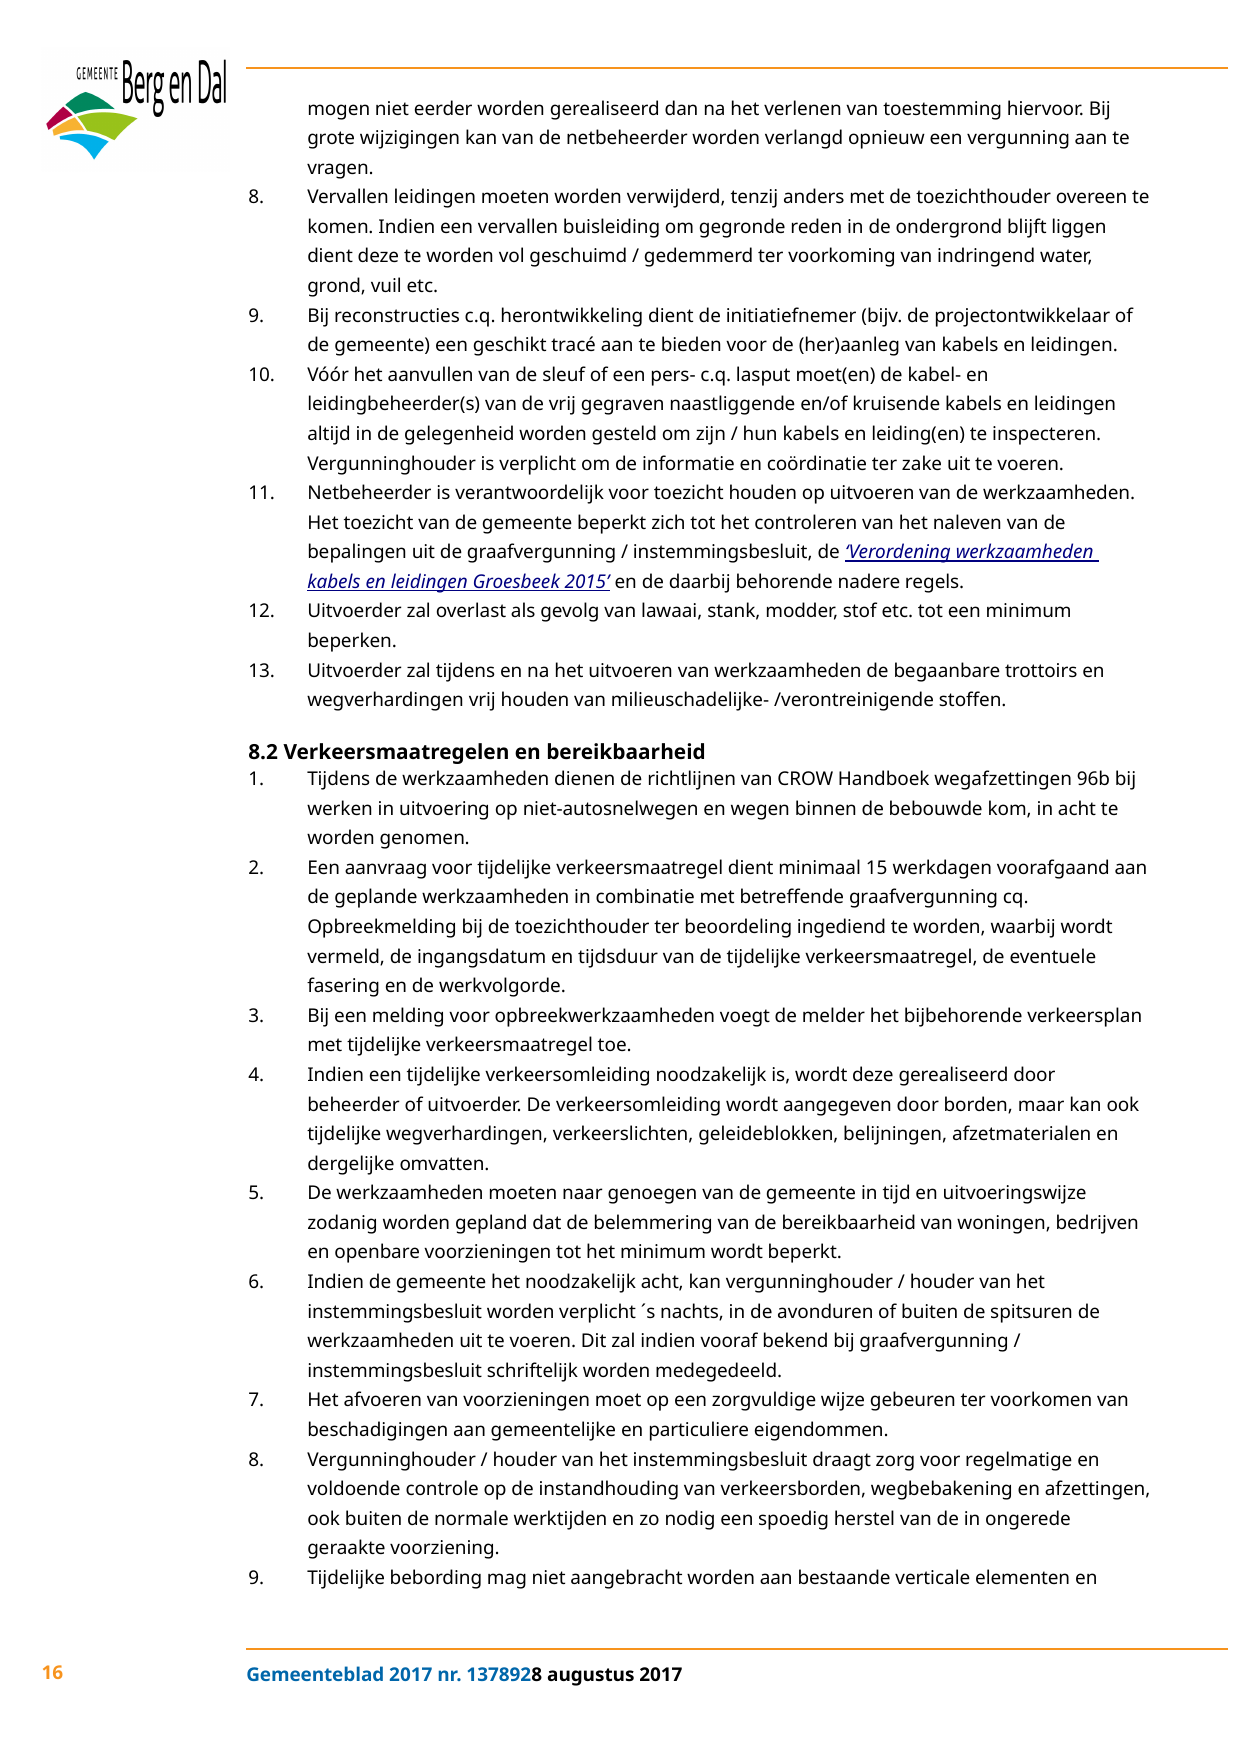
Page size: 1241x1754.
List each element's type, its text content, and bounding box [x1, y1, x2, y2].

list Indien een tijdelijke verkeersomleiding noodzakelijk is, wordt deze gerealiseerd door beheerder of uitvoerder. De verkeersomleiding wordt aangegeven door borden, maar kan ook tijdelijke wegverhardingen, verkeerslichten, geleideblokken, belijningen, afzetmaterialen en dergelijke omvatten. [248, 1061, 1152, 1176]
list Vergunninghouder / houder van het instemmingsbesluit draagt zorg voor regelmatige en voldoende controle op de instandhouding van verkeersborden, wegbebakening en afzettingen, ook buiten de normale werktijden en zo nodig een spoedig herstel van de in ongerede geraakte voorziening. [248, 1446, 1152, 1560]
list Een aanvraag voor tijdelijke verkeersmaatregel dient minimaal 15 werkdagen voorafgaand aan de geplande werkzaamheden in combinatie met betreffende graafvergunning cq. Opbreekmelding bij de toezichthouder ter beoordeling ingediend te worden, waarbij wordt vermeld, de ingangsdatum en tijdsduur van de tijdelijke verkeersmaatregel, de eventuele fasering en de werkvolgorde. [248, 854, 1152, 998]
list Vervallen leidingen moeten worden verwijderd, tenzij anders met de toezichthouder overeen te komen. Indien een vervallen buisleiding om gegronde reden in de ondergrond blijft liggen dient deze te worden vol geschuimd / gedemmerd ter voorkoming van indringend water, grond, vuil etc. [248, 183, 1152, 298]
list Netbeheerder is verantwoordelijk voor toezicht houden op uitvoeren van de werkzaamheden. Het toezicht van de gemeente beperkt zich tot het controleren van het naleven van de bepalingen uit de graafvergunning / instemmingsbesluit, de ‘Verordening werkzaamheden kabels en leidingen Groesbeek 2015’ en de daarbij behorende nadere regels. [248, 479, 1152, 594]
list Bij een melding voor opbreekwerkzaamheden voegt de melder het bijbehorende verkeersplan met tijdelijke verkeersmaatregel toe. [248, 1002, 1152, 1057]
list Uitvoerder zal tijdens en na het uitvoeren van werkzaamheden de begaanbare trottoirs en wegverhardingen vrij houden van milieuschadelijke- /verontreinigende stoffen. [248, 657, 1152, 712]
list Tijdelijke bebording mag niet aangebracht worden aan bestaande verticale elementen en [248, 1564, 1152, 1590]
list Vóór het aanvullen van de sleuf of een pers- c.q. lasput moet(en) de kabel- en leidingbeheerder(s) van de vrij gegraven naastliggende en/of kruisende kabels en leidingen altijd in de gelegenheid worden gesteld om zijn / hun kabels en leiding(en) te inspecteren. Vergunninghouder is verplicht om de informatie en coördinatie ter zake uit te voeren. [248, 361, 1152, 476]
list Het afvoeren van voorzieningen moet op een zorgvuldige wijze gebeuren ter voorkomen van beschadigingen aan gemeentelijke en particuliere eigendommen. [248, 1387, 1152, 1442]
picture [41, 47, 231, 172]
list Uitvoerder zal overlast als gevolg van lawaai, stank, modder, stof etc. tot een minimum beperken. [248, 598, 1152, 653]
list Tijdens de werkzaamheden dienen de richtlijnen van CROW Handboek wegafzettingen 96b bij werken in uitvoering op niet-autosnelwegen en wegen binnen de bebouwde kom, in acht te worden genomen. [248, 765, 1152, 850]
list De werkzaamheden moeten naar genoegen van de gemeente in tijd en uitvoeringswijze zodanig worden gepland dat de belemmering van de bereikbaarheid van woningen, bedrijven en openbare voorzieningen tot het minimum wordt beperkt. [248, 1179, 1152, 1264]
list mogen niet eerder worden gerealiseerd dan na het verlenen van toestemming hiervoor. Bij grote wijzigingen kan van de netbeheerder worden verlangd opnieuw een vergunning aan te vragen. [248, 95, 1152, 180]
text 8.2 Verkeersmaatregelen en bereikbaarheid [248, 737, 1152, 765]
list Indien de gemeente het noodzakelijk acht, kan vergunninghouder / houder van het instemmingsbesluit worden verplicht ´s nachts, in de avonduren of buiten de spitsuren de werkzaamheden uit te voeren. Dit zal indien vooraf bekend bij graafvergunning / instemmingsbesluit schriftelijk worden medegedeeld. [248, 1268, 1152, 1383]
list Bij reconstructies c.q. herontwikkeling dient de initiatiefnemer (bijv. de projectontwikkelaar of de gemeente) een geschikt tracé aan te bieden voor de (her)aanleg van kabels en leidingen. [248, 302, 1152, 357]
